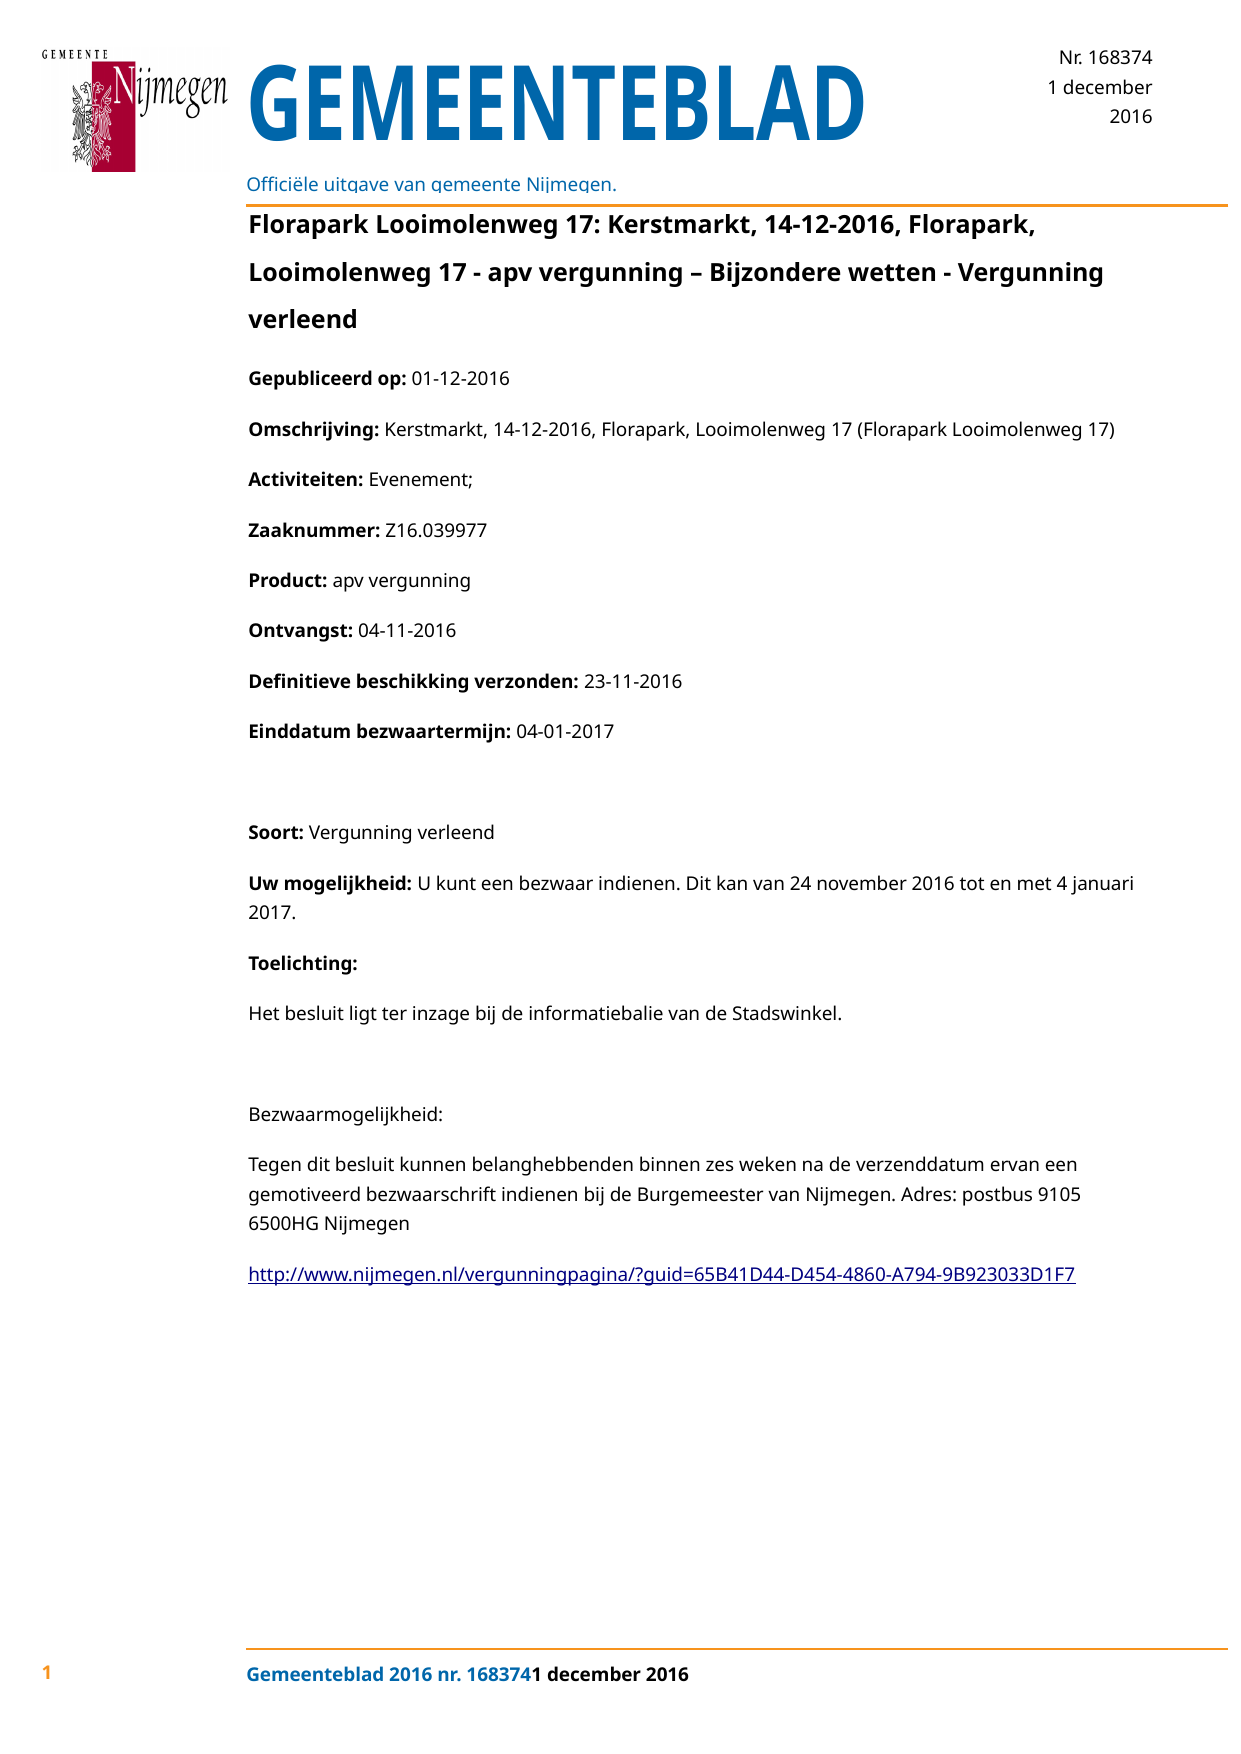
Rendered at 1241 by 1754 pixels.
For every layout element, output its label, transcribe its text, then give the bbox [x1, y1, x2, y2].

text Product: apv vergunning [248, 567, 1152, 593]
text Gepubliceerd op: 01-12-2016 [248, 366, 1152, 391]
text Zaaknummer: Z16.039977 [248, 517, 1152, 542]
picture [41, 47, 231, 172]
text Tegen dit besluit kunnen belanghebbenden binnen zes weken na de verzenddatum ervan een gemotiveerd bezwaarschrift indienen bij de Burgemeester van Nijmegen. Adres: postbus 9105 6500HG Nijmegen [248, 1151, 1152, 1236]
text Uw mogelijkheid: U kunt een bezwaar indienen. Dit kan van 24 november 2016 tot en met 4 januari 2017. [248, 870, 1152, 925]
text Einddatum bezwaartermijn: 04-01-2017 [248, 718, 1152, 744]
text Omschrijving: Kerstmarkt, 14-12-2016, Florapark, Looimolenweg 17 (Florapark Looimolenweg 17) [248, 416, 1152, 442]
text Toelichting: [248, 950, 1152, 975]
text Definitieve beschikking verzonden: 23-11-2016 [248, 668, 1152, 694]
text http://www.nijmegen.nl/vergunningpagina/?guid=65B41D44-D454-4860-A794-9B923033D1F7 [248, 1261, 1152, 1287]
text Ontvangst: 04-11-2016 [248, 618, 1152, 643]
text Het besluit ligt ter inzage bij de informatiebalie van de Stadswinkel. [248, 1000, 1152, 1026]
text Soort: Vergunning verleend [248, 819, 1152, 845]
text Florapark Looimolenweg 17: Kerstmarkt, 14-12-2016, Florapark, Looimolenweg 17 - apv vergunning – Bijzondere wetten - Vergunning verleend [248, 207, 1152, 336]
text Bezwaarmogelijkheid: [248, 1101, 1152, 1127]
text Activiteiten: Evenement; [248, 466, 1152, 492]
